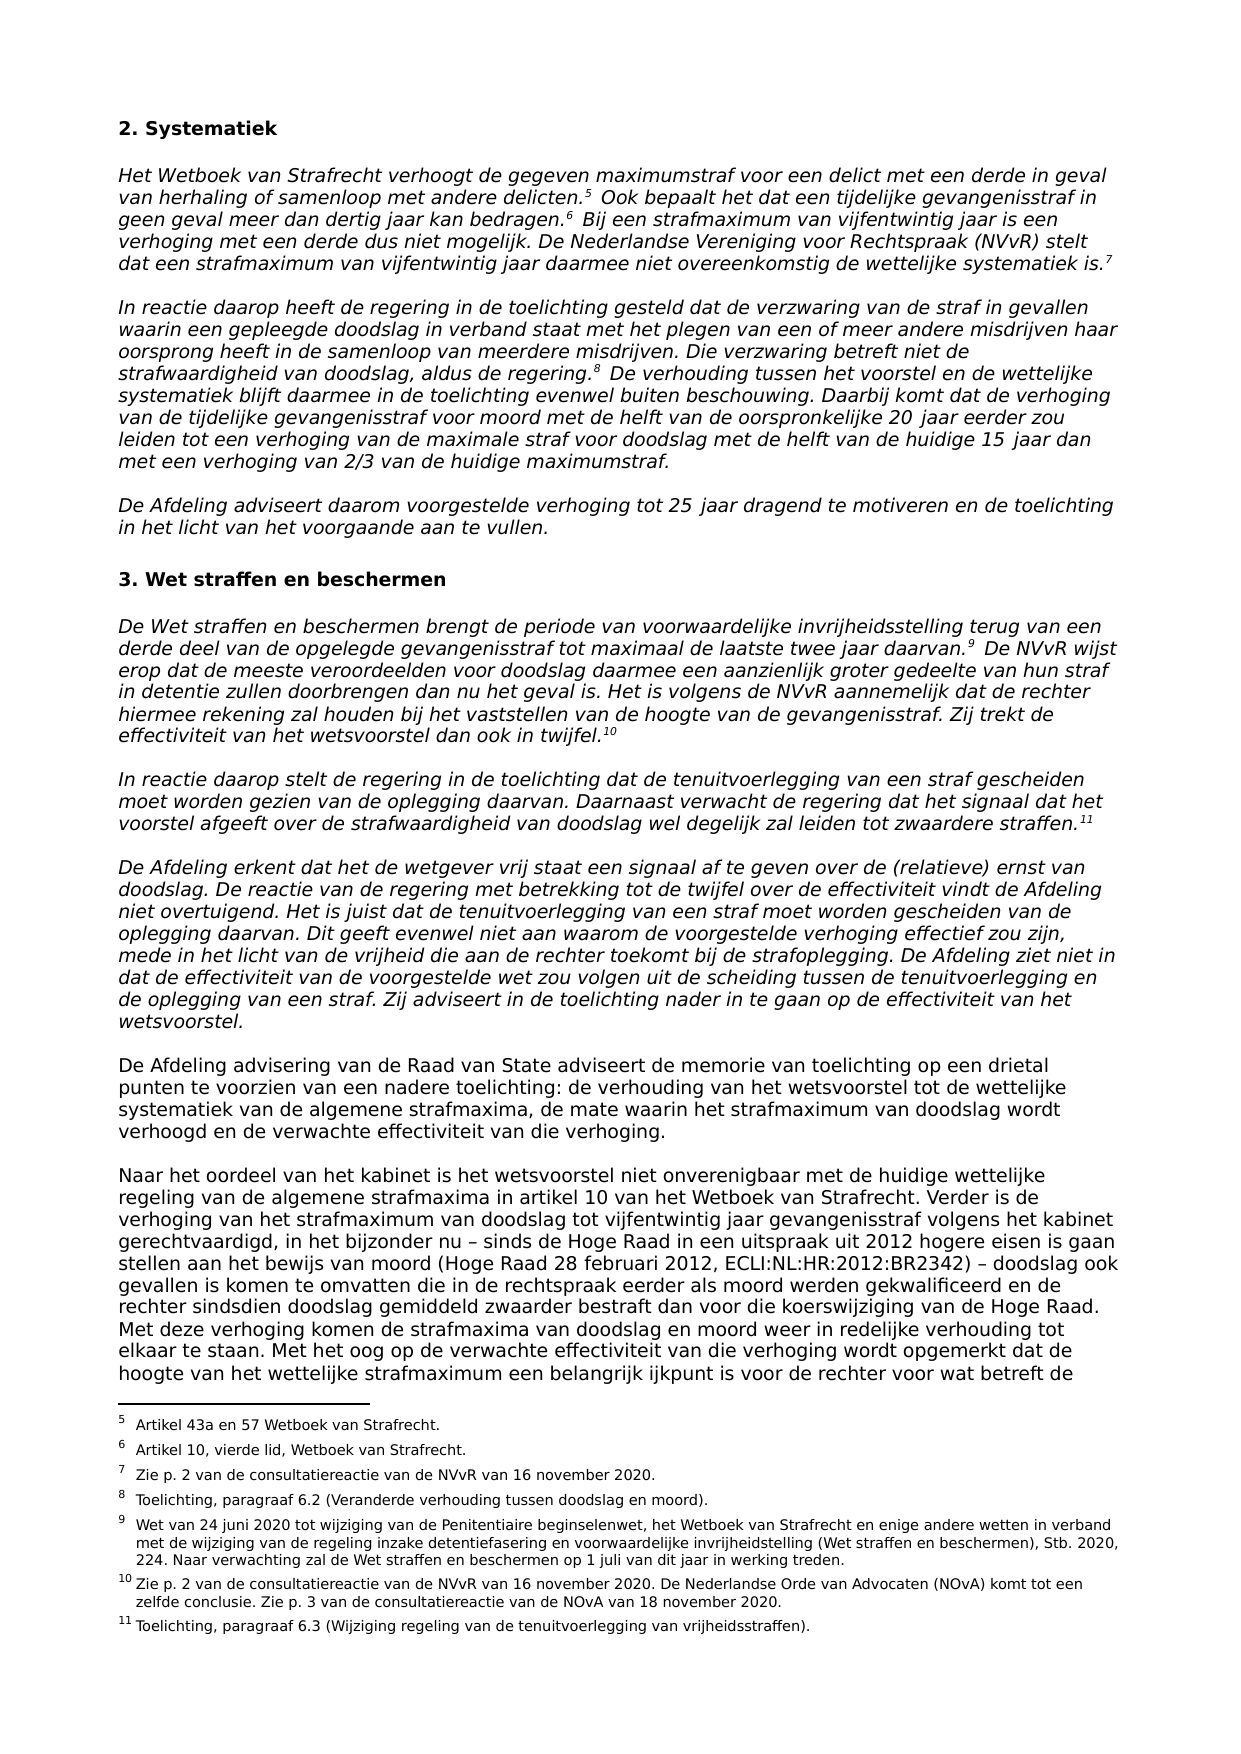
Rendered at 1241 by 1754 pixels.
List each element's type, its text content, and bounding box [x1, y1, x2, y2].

text Zie p. 2 van de consultatiereactie van de NVvR van 16 november 2020. [118, 1463, 1122, 1485]
text In reactie daarop heeft de regering in de toelichting gesteld dat de verzwaring van de straf in gevallen waarin een gepleegde doodslag in verband staat met het plegen van een of meer andere misdrijven haar oorsprong heeft in de samenloop van meerdere misdrijven. Die verzwaring betreft niet de strafwaardigheid van doodslag, aldus de regering. De verhouding tussen het voorstel en de wettelijke systematiek blijft daarmee in de toelichting evenwel buiten beschouwing. Daarbij komt dat de verhoging van de tijdelijke gevangenisstraf voor moord met de helft van de oorspronkelijke 20 jaar eerder zou leiden tot een verhoging van de maximale straf voor doodslag met de helft van de huidige 15 jaar dan met een verhoging van 2/3 van de huidige maximumstraf. [118, 297, 1122, 473]
text De Afdeling adviseert daarom voorgestelde verhoging tot 25 jaar dragend te motiveren en de toelichting in het licht van het voorgaande aan te vullen. [118, 494, 1122, 538]
text Het Wetboek van Strafrecht verhoogt de gegeven maximumstraf voor een delict met een derde in geval van herhaling of samenloop met andere delicten. Ook bepaalt het dat een tijdelijke gevangenisstraf in geen geval meer dan dertig jaar kan bedragen. Bij een strafmaximum van vijfentwintig jaar is een verhoging met een derde dus niet mogelijk. De Nederlandse Vereniging voor Rechtspraak (NVvR) stelt dat een strafmaximum van vijfentwintig jaar daarmee niet overeenkomstig de wettelijke systematiek is. [118, 165, 1122, 275]
text De Afdeling advisering van de Raad van State adviseert de memorie van toelichting op een drietal punten te voorzien van een nadere toelichting: de verhouding van het wetsvoorstel tot de wettelijke systematiek van de algemene strafmaxima, de mate waarin het strafmaximum van doodslag wordt verhoogd en de verwachte effectiviteit van die verhoging. [118, 1055, 1122, 1143]
text De Wet straffen en beschermen brengt de periode van voorwaardelijke invrijheidsstelling terug van een derde deel van de opgelegde gevangenisstraf tot maximaal de laatste twee jaar daarvan. De NVvR wijst erop dat de meeste veroordeelden voor doodslag daarmee een aanzienlijk groter gedeelte van hun straf in detentie zullen doorbrengen dan nu het geval is. Het is volgens de NVvR aannemelijk dat de rechter hiermee rekening zal houden bij het vaststellen van de hoogte van de gevangenisstraf. Zij trekt de effectiviteit van het wetsvoorstel dan ook in twijfel. [118, 616, 1122, 747]
text Toelichting, paragraaf 6.3 (Wijziging regeling van de tenuitvoerlegging van vrijheidsstraffen). [118, 1614, 1122, 1636]
subtitle 3. Wet straffen en beschermen [118, 568, 1122, 591]
text Zie p. 2 van de consultatiereactie van de NVvR van 16 november 2020. De Nederlandse Orde van Advocaten (NOvA) komt tot een zelfde conclusie. Zie p. 3 van de consultatiereactie van de NOvA van 18 november 2020. [118, 1572, 1122, 1611]
text Toelichting, paragraaf 6.2 (Veranderde verhouding tussen doodslag en moord). [118, 1488, 1122, 1510]
text Artikel 43a en 57 Wetboek van Strafrecht. [118, 1413, 1122, 1435]
subtitle 2. Systematiek [118, 118, 1122, 140]
text De Afdeling erkent dat het de wetgever vrij staat een signaal af te geven over de (relatieve) ernst van doodslag. De reactie van de regering met betrekking tot de twijfel over de effectiviteit vindt de Afdeling niet overtuigend. Het is juist dat de tenuitvoerlegging van een straf moet worden gescheiden van de oplegging daarvan. Dit geeft evenwel niet aan waarom de voorgestelde verhoging effectief zou zijn, mede in het licht van de vrijheid die aan de rechter toekomt bij de strafoplegging. De Afdeling ziet niet in dat de effectiviteit van de voorgestelde wet zou volgen uit de scheiding tussen de tenuitvoerlegging en de oplegging van een straf. Zij adviseert in de toelichting nader in te gaan op de effectiviteit van het wetsvoorstel. [118, 857, 1122, 1033]
text In reactie daarop stelt de regering in de toelichting dat de tenuitvoerlegging van een straf gescheiden moet worden gezien van de oplegging daarvan. Daarnaast verwacht de regering dat het signaal dat het voorstel afgeeft over de strafwaardigheid van doodslag wel degelijk zal leiden tot zwaardere straffen. [118, 769, 1122, 835]
text Wet van 24 juni 2020 tot wijziging van de Penitentiaire beginselenwet, het Wetboek van Strafrecht en enige andere wetten in verband met de wijziging van de regeling inzake detentiefasering en voorwaardelijke invrijheidstelling (Wet straffen en beschermen), Stb. 2020, 224. Naar verwachting zal de Wet straffen en beschermen op 1 juli van dit jaar in werking treden. [118, 1513, 1122, 1569]
text Naar het oordeel van het kabinet is het wetsvoorstel niet onverenigbaar met de huidige wettelijke regeling van de algemene strafmaxima in artikel 10 van het Wetboek van Strafrecht. Verder is de verhoging van het strafmaximum van doodslag tot vijfentwintig jaar gevangenisstraf volgens het kabinet gerechtvaardigd, in het bijzonder nu – sinds de Hoge Raad in een uitspraak uit 2012 hogere eisen is gaan stellen aan het bewijs van moord (Hoge Raad 28 februari 2012, ECLI:NL:HR:2012:BR2342) – doodslag ook gevallen is komen te omvatten die in de rechtspraak eerder als moord werden gekwalificeerd en de rechter sindsdien doodslag gemiddeld zwaarder bestraft dan voor die koerswijziging van de Hoge Raad. Met deze verhoging komen de strafmaxima van doodslag en moord weer in redelijke verhouding tot elkaar te staan. Met het oog op de verwachte effectiviteit van die verhoging wordt opgemerkt dat de hoogte van het wettelijke strafmaximum een belangrijk ijkpunt is voor de rechter voor wat betreft de [118, 1164, 1122, 1384]
text Artikel 10, vierde lid, Wetboek van Strafrecht. [118, 1438, 1122, 1460]
